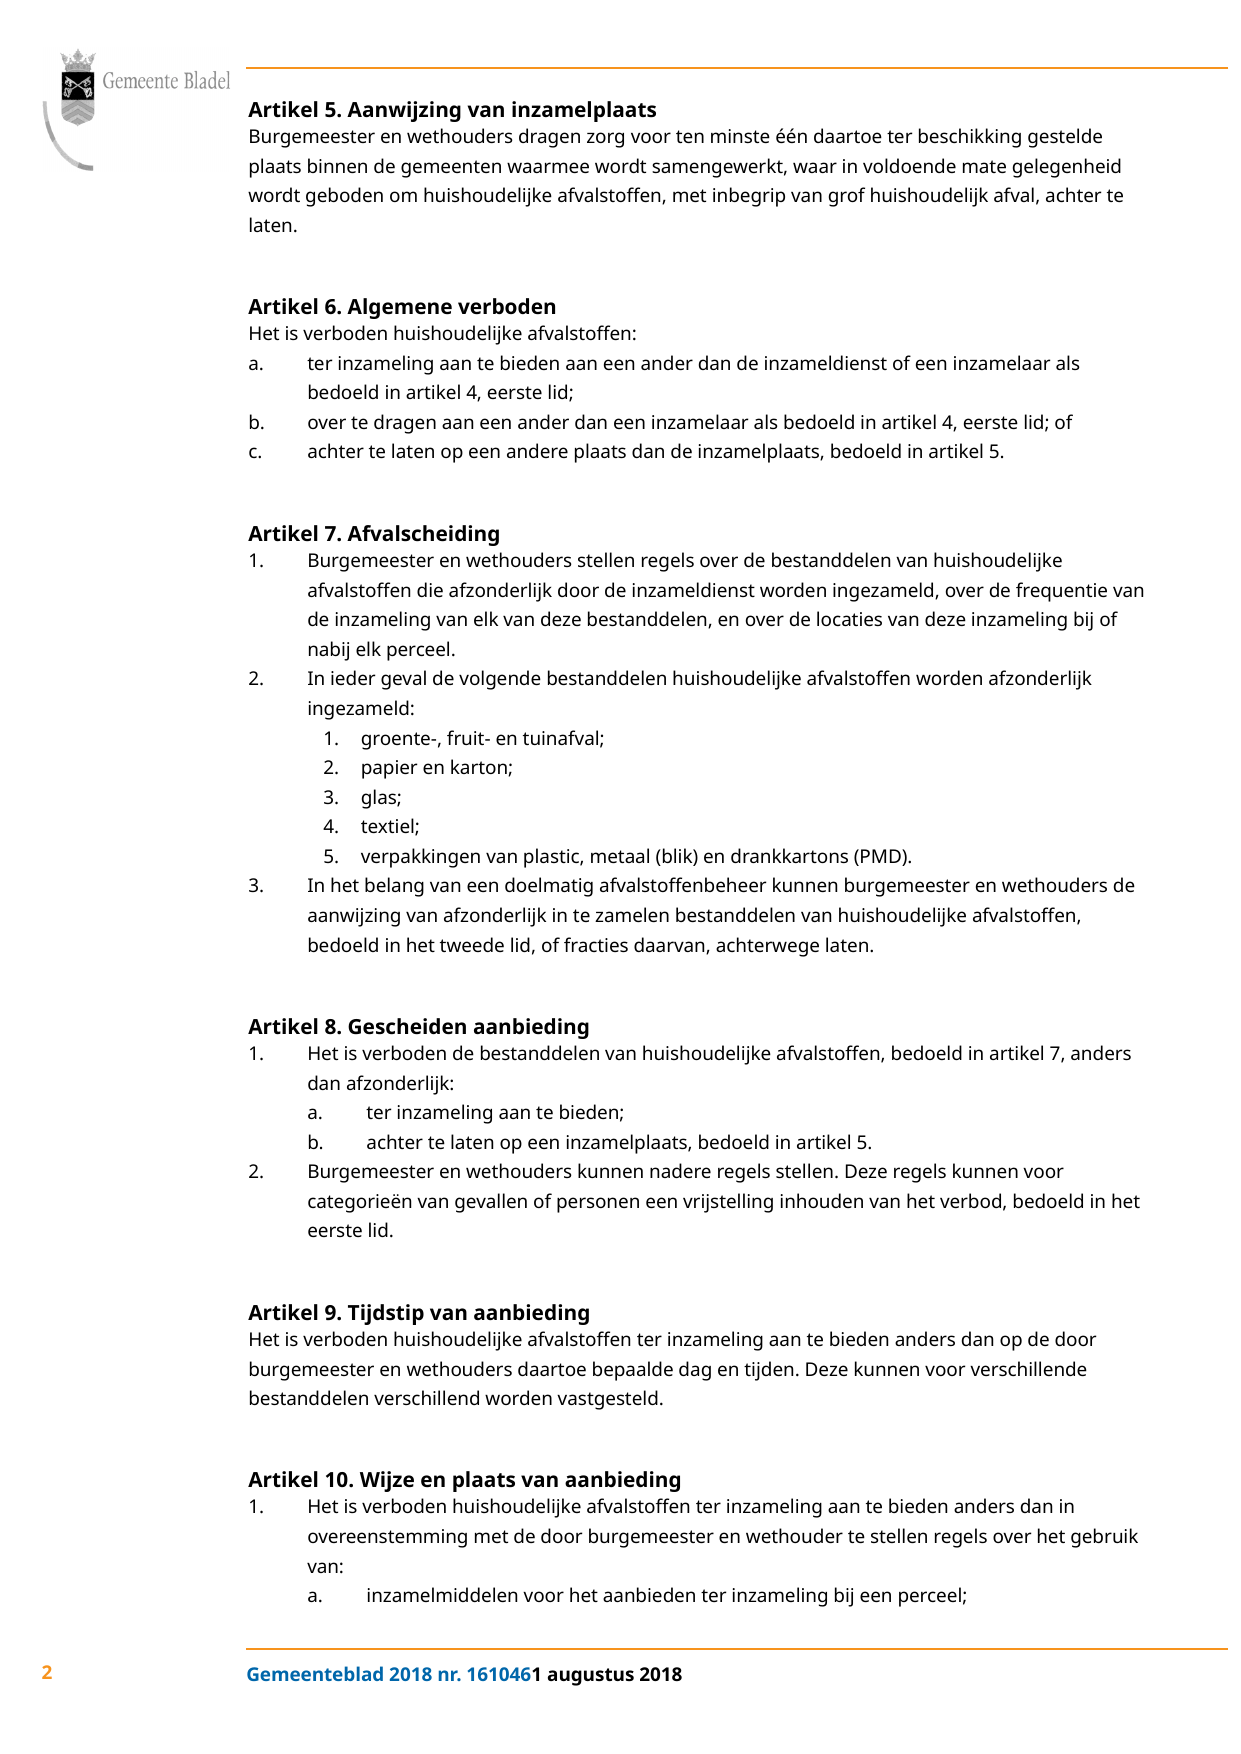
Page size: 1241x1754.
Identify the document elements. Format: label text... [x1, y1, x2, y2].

text Artikel 8. Gescheiden aanbieding [248, 1012, 1152, 1040]
list papier en karton; [323, 754, 1152, 780]
picture [41, 47, 231, 172]
list ter inzameling aan te bieden; [307, 1099, 1152, 1125]
text Het is verboden huishoudelijke afvalstoffen ter inzameling aan te bieden anders dan op de door burgemeester en wethouders daartoe bepaalde dag en tijden. Deze kunnen voor verschillende bestanddelen verschillend worden vastgesteld. [248, 1326, 1152, 1411]
list inzamelmiddelen voor het aanbieden ter inzameling bij een perceel; [307, 1582, 1152, 1608]
list over te dragen aan een ander dan een inzamelaar als bedoeld in artikel 4, eerste lid; of [248, 409, 1152, 435]
list groente-, fruit- en tuinafval; [323, 725, 1152, 750]
list Het is verboden de bestanddelen van huishoudelijke afvalstoffen, bedoeld in artikel 7, anders dan afzonderlijk: [248, 1040, 1152, 1096]
list Burgemeester en wethouders stellen regels over de bestanddelen van huishoudelijke afvalstoffen die afzonderlijk door de inzameldienst worden ingezameld, over de frequentie van de inzameling van elk van deze bestanddelen, en over de locaties van deze inzameling bij of nabij elk perceel. [248, 547, 1152, 662]
list Het is verboden huishoudelijke afvalstoffen ter inzameling aan te bieden anders dan in overeenstemming met de door burgemeester en wethouder te stellen regels over het gebruik van: [248, 1494, 1152, 1579]
list In het belang van een doelmatig afvalstoffenbeheer kunnen burgemeester en wethouders de aanwijzing van afzonderlijk in te zamelen bestanddelen van huishoudelijke afvalstoffen, bedoeld in het tweede lid, of fracties daarvan, achterwege laten. [248, 873, 1152, 957]
text Artikel 10. Wijze en plaats van aanbieding [248, 1465, 1152, 1494]
text Burgemeester en wethouders dragen zorg voor ten minste één daartoe ter beschikking gestelde plaats binnen de gemeenten waarmee wordt samengewerkt, waar in voldoende mate gelegenheid wordt geboden om huishoudelijke afvalstoffen, met inbegrip van grof huishoudelijk afval, achter te laten. [248, 123, 1152, 238]
list ter inzameling aan te bieden aan een ander dan de inzameldienst of een inzamelaar als bedoeld in artikel 4, eerste lid; [248, 350, 1152, 405]
list Burgemeester en wethouders kunnen nadere regels stellen. Deze regels kunnen voor categorieën van gevallen of personen een vrijstelling inhouden van het verbod, bedoeld in het eerste lid. [248, 1158, 1152, 1243]
list textiel; [323, 813, 1152, 839]
text Het is verboden huishoudelijke afvalstoffen: [248, 320, 1152, 346]
list achter te laten op een inzamelplaats, bedoeld in artikel 5. [307, 1129, 1152, 1155]
list verpakkingen van plastic, metaal (blik) en drankkartons (PMD). [323, 843, 1152, 869]
text Artikel 9. Tijdstip van aanbieding [248, 1298, 1152, 1326]
list glas; [323, 784, 1152, 809]
text Artikel 5. Aanwijzing van inzamelplaats [248, 95, 1152, 123]
list achter te laten op een andere plaats dan de inzamelplaats, bedoeld in artikel 5. [248, 439, 1152, 464]
list In ieder geval de volgende bestanddelen huishoudelijke afvalstoffen worden afzonderlijk ingezameld: [248, 666, 1152, 721]
text Artikel 7. Afvalscheiding [248, 519, 1152, 547]
text Artikel 6. Algemene verboden [248, 292, 1152, 320]
